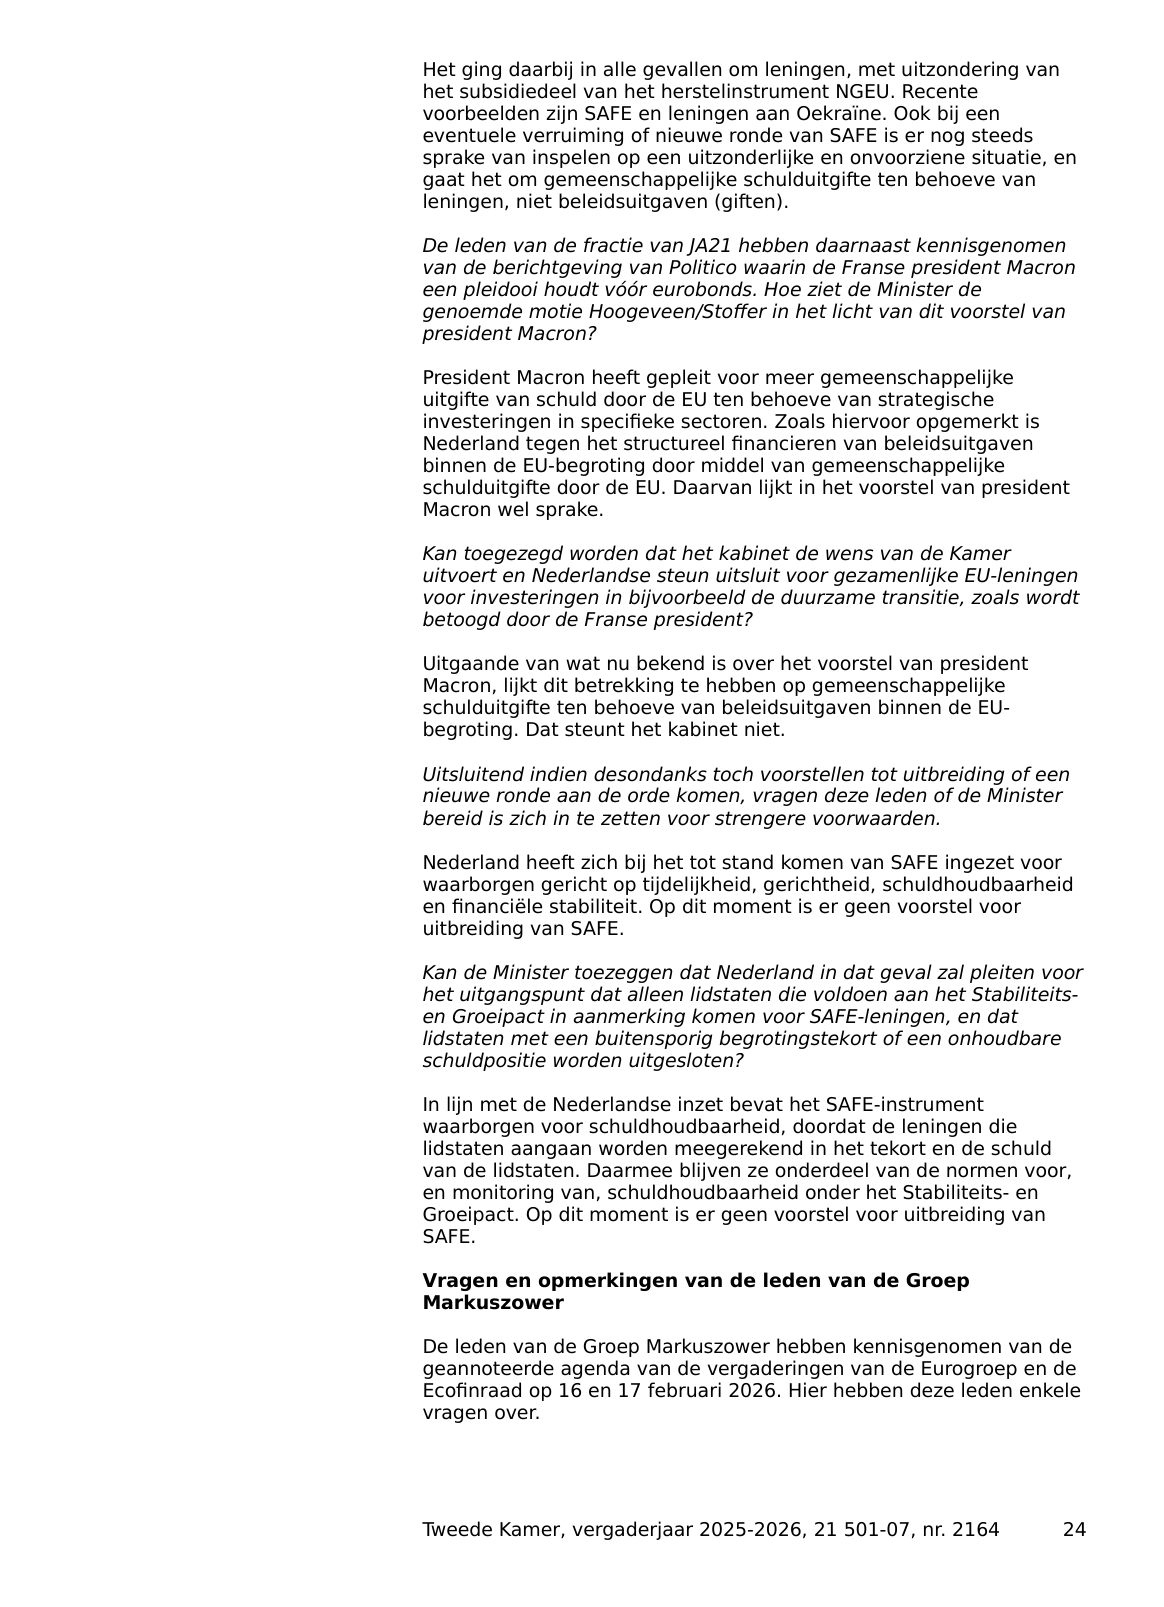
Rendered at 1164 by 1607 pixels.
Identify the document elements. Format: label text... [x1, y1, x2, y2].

text Uitgaande van wat nu bekend is over het voorstel van president Macron, lijkt dit betrekking te hebben op gemeenschappelijke schulduitgifte ten behoeve van beleidsuitgaven binnen de EU-begroting. Dat steunt het kabinet niet. [422, 653, 1087, 741]
text Het ging daarbij in alle gevallen om leningen, met uitzondering van het subsidiedeel van het herstelinstrument NGEU. Recente voorbeelden zijn SAFE en leningen aan Oekraïne. Ook bij een eventuele verruiming of nieuwe ronde van SAFE is er nog steeds sprake van inspelen op een uitzonderlijke en onvoorziene situatie, en gaat het om gemeenschappelijke schulduitgifte ten behoeve van leningen, niet beleidsuitgaven (giften). [422, 59, 1087, 213]
text In lijn met de Nederlandse inzet bevat het SAFE-instrument waarborgen voor schuldhoudbaarheid, doordat de leningen die lidstaten aangaan worden meegerekend in het tekort en de schuld van de lidstaten. Daarmee blijven ze onderdeel van de normen voor, en monitoring van, schuldhoudbaarheid onder het Stabiliteits- en Groeipact. Op dit moment is er geen voorstel voor uitbreiding van SAFE. [422, 1094, 1087, 1248]
text Nederland heeft zich bij het tot stand komen van SAFE ingezet voor waarborgen gericht op tijdelijkheid, gerichtheid, schuldhoudbaarheid en financiële stabiliteit. Op dit moment is er geen voorstel voor uitbreiding van SAFE. [422, 852, 1087, 939]
text President Macron heeft gepleit voor meer gemeenschappelijke uitgifte van schuld door de EU ten behoeve van strategische investeringen in specifieke sectoren. Zoals hiervoor opgemerkt is Nederland tegen het structureel financieren van beleidsuitgaven binnen de EU-begroting door middel van gemeenschappelijke schulduitgifte door de EU. Daarvan lijkt in het voorstel van president Macron wel sprake. [422, 367, 1087, 521]
text Kan de Minister toezeggen dat Nederland in dat geval zal pleiten voor het uitgangspunt dat alleen lidstaten die voldoen aan het Stabiliteits- en Groeipact in aanmerking komen voor SAFE-leningen, en dat lidstaten met een buitensporig begrotingstekort of een onhoudbare schuldpositie worden uitgesloten? [422, 962, 1087, 1072]
text Kan toegezegd worden dat het kabinet de wens van de Kamer uitvoert en Nederlandse steun uitsluit voor gezamenlijke EU-leningen voor investeringen in bijvoorbeeld de duurzame transitie, zoals wordt betoogd door de Franse president? [422, 543, 1087, 631]
text Uitsluitend indien desondanks toch voorstellen tot uitbreiding of een nieuwe ronde aan de orde komen, vragen deze leden of de Minister bereid is zich in te zetten voor strengere voorwaarden. [422, 763, 1087, 829]
text De leden van de Groep Markuszower hebben kennisgenomen van de geannoteerde agenda van de vergaderingen van de Eurogroep en de Ecofinraad op 16 en 17 februari 2026. Hier hebben deze leden enkele vragen over. [422, 1336, 1087, 1424]
text De leden van de fractie van JA21 hebben daarnaast kennisgenomen van de berichtgeving van Politico waarin de Franse president Macron een pleidooi houdt vóór eurobonds. Hoe ziet de Minister de genoemde motie Hoogeveen/Stoffer in het licht van dit voorstel van president Macron? [422, 235, 1087, 345]
subtitle Vragen en opmerkingen van de leden van de Groep Markuszower [422, 1270, 1087, 1314]
